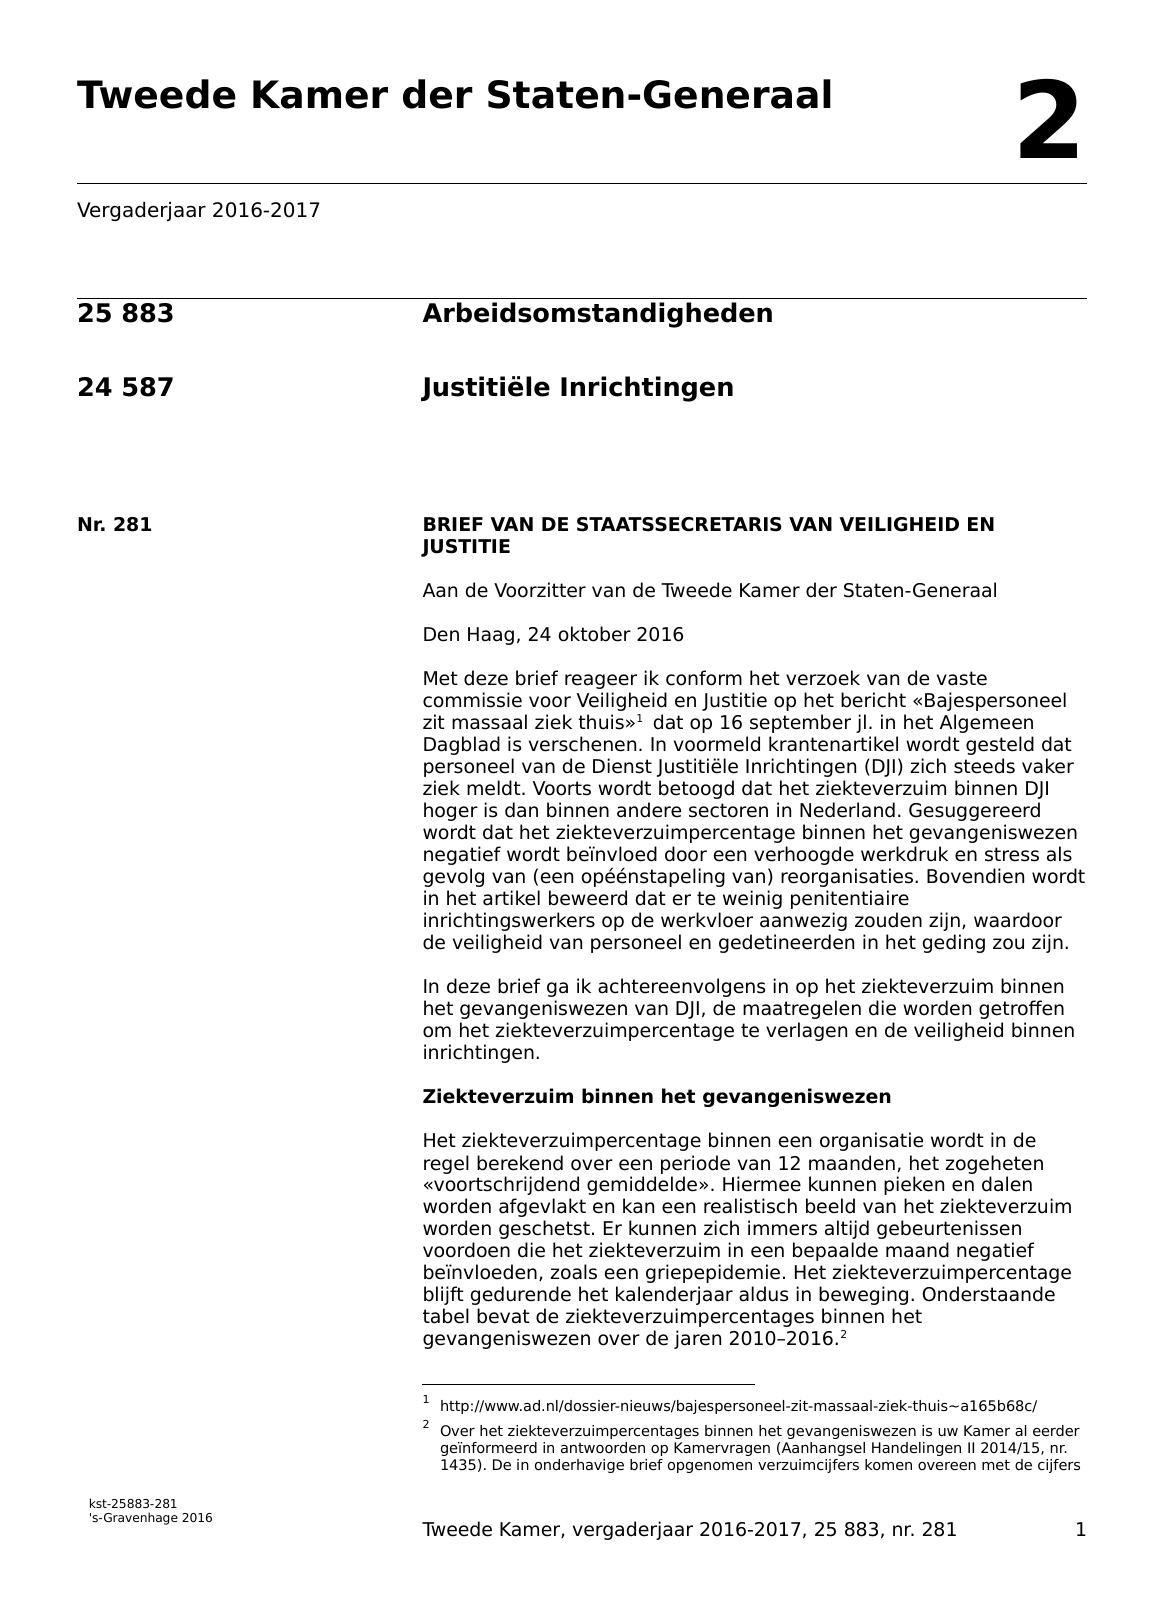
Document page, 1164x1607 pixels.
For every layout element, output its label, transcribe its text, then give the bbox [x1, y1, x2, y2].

text Over het ziekteverzuimpercentages binnen het gevangeniswezen is uw Kamer al eerder geïnformeerd in antwoorden op Kamervragen (Aanhangsel Handelingen II 2014/15, nr. 1435). De in onderhavige brief opgenomen verzuimcijfers komen overeen met de cijfers [422, 1418, 1087, 1474]
text kst-25883-281 [88, 1497, 323, 1511]
table_header 2 [886, 59, 1087, 183]
text In deze brief ga ik achtereenvolgens in op het ziekteverzuim binnen het gevangeniswezen van DJI, de maatregelen die worden getroffen om het ziekteverzuimpercentage te verlagen en de veiligheid binnen inrichtingen. [422, 976, 1087, 1064]
text http://www.ad.nl/dossier-nieuws/bajespersoneel-zit-massaal-ziek-thuis~a165b68c/ [422, 1393, 1087, 1416]
text Met deze brief reageer ik conform het verzoek van de vaste commissie voor Veiligheid en Justitie op het bericht «Bajespersoneel zit massaal ziek thuis» dat op 16 september jl. in het Algemeen Dagblad is verschenen. In voormeld krantenartikel wordt gesteld dat personeel van de Dienst Justitiële Inrichtingen (DJI) zich steeds vaker ziek meldt. Voorts wordt betoogd dat het ziekteverzuim binnen DJI hoger is dan binnen andere sectoren in Nederland. Gesuggereerd wordt dat het ziekteverzuimpercentage binnen het gevangeniswezen negatief wordt beïnvloed door een verhoogde werkdruk en stress als gevolg van (een opéénstapeling van) reorganisaties. Bovendien wordt in het artikel beweerd dat er te weinig penitentiaire inrichtingswerkers op de werkvloer aanwezig zouden zijn, waardoor de veiligheid van personeel en gedetineerden in het geding zou zijn. [422, 668, 1087, 954]
table_cell Vergaderjaar 2016-2017 [77, 184, 1087, 298]
subtitle Nr. 281 BRIEF VAN DE STAATSSECRETARIS VAN VEILIGHEID EN JUSTITIE [77, 514, 1087, 558]
subtitle 24 587 Justitiële Inrichtingen [77, 373, 1087, 403]
subtitle 25 883 Arbeidsomstandigheden [77, 299, 1087, 329]
table_header Tweede Kamer der Staten-Generaal [77, 59, 886, 183]
subtitle Ziekteverzuim binnen het gevangeniswezen [422, 1086, 1087, 1108]
text Den Haag, 24 oktober 2016 [422, 624, 1087, 646]
text 's-Gravenhage 2016 [88, 1511, 323, 1525]
text Het ziekteverzuimpercentage binnen een organisatie wordt in de regel berekend over een periode van 12 maanden, het zogeheten «voortschrijdend gemiddelde». Hiermee kunnen pieken en dalen worden afgevlakt en kan een realistisch beeld van het ziekteverzuim worden geschetst. Er kunnen zich immers altijd gebeurtenissen voordoen die het ziekteverzuim in een bepaalde maand negatief beïnvloeden, zoals een griepepidemie. Het ziekteverzuimpercentage blijft gedurende het kalenderjaar aldus in beweging. Onderstaande tabel bevat de ziekteverzuimpercentages binnen het gevangeniswezen over de jaren 2010–2016. [422, 1130, 1087, 1350]
text Aan de Voorzitter van de Tweede Kamer der Staten-Generaal [422, 580, 1087, 602]
